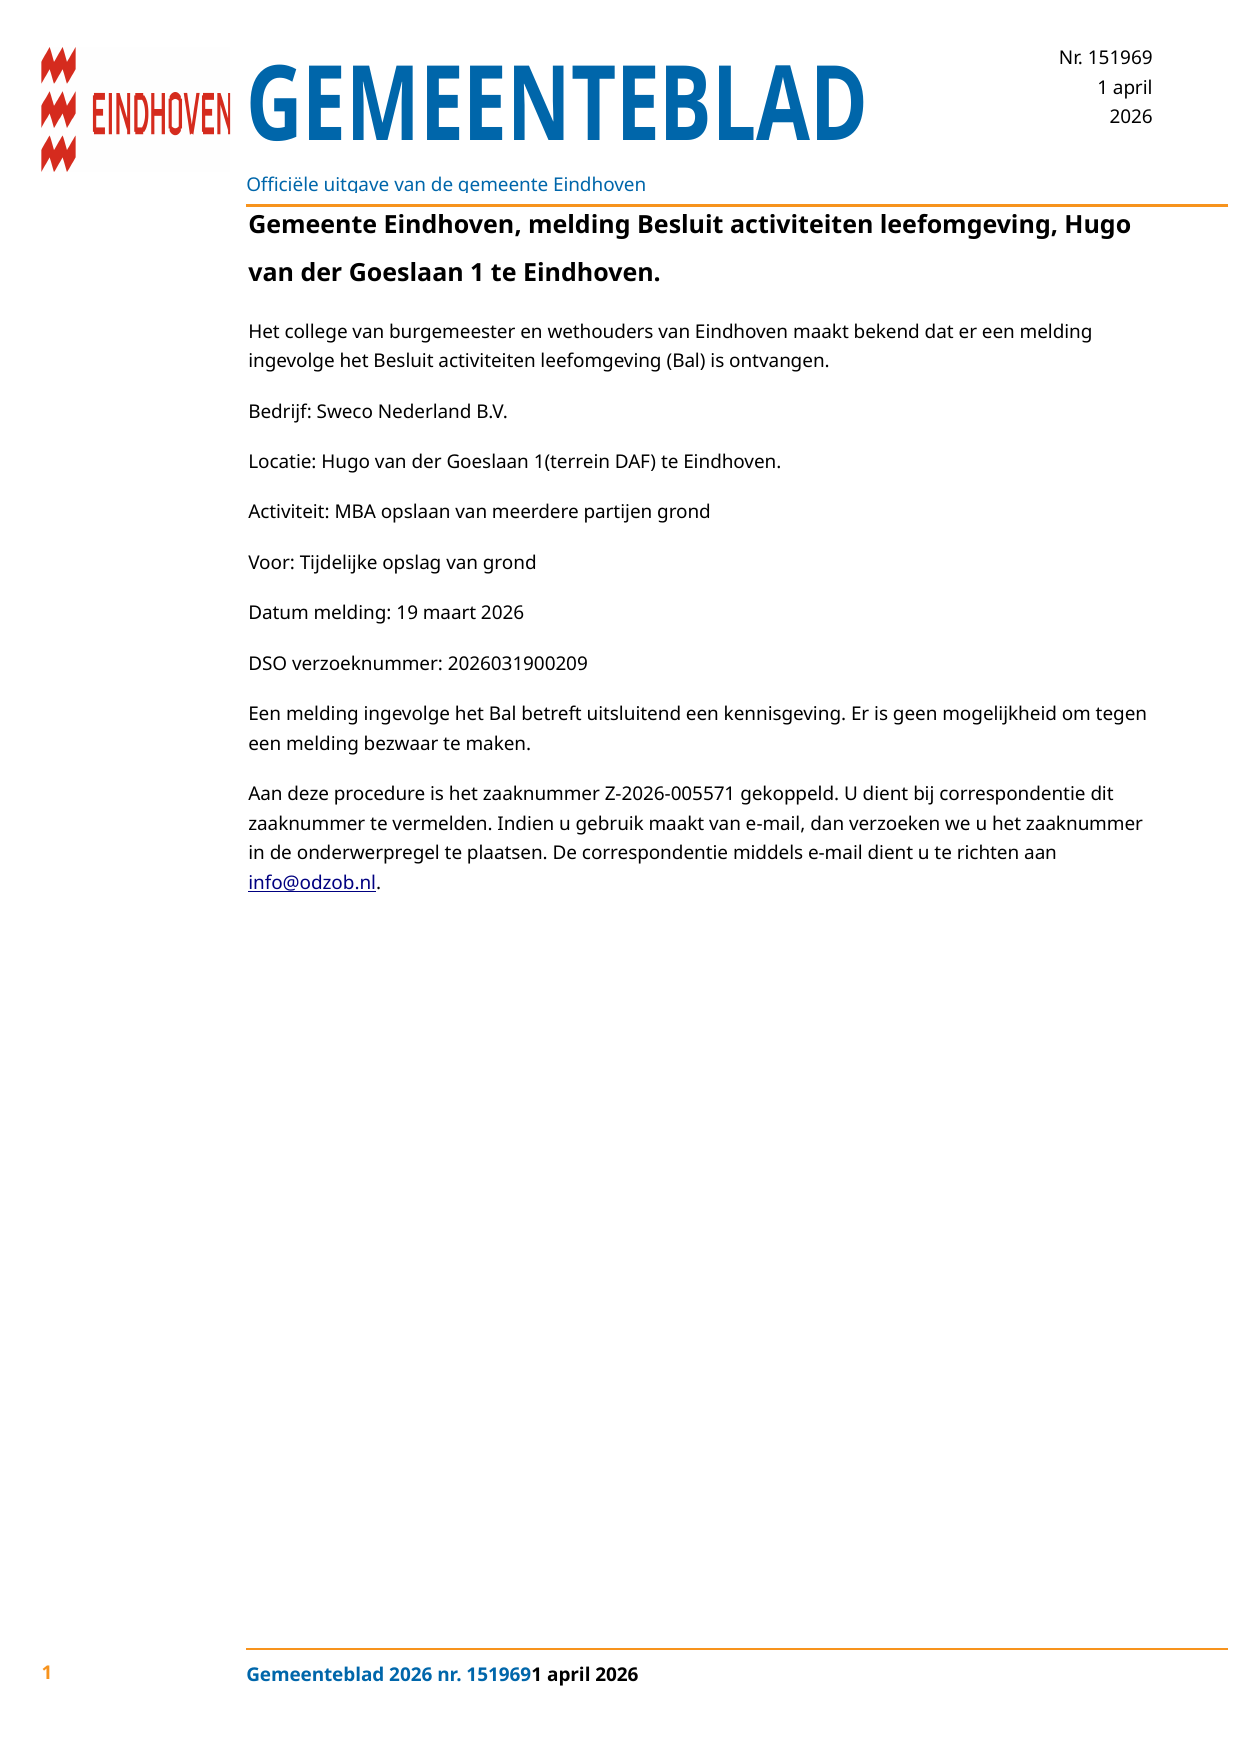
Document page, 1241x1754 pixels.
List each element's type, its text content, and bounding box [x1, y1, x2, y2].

text Gemeente Eindhoven​, melding Besluit activiteiten leefomgeving, Hugo van der Goeslaan 1 te Eindhoven. [248, 207, 1152, 288]
text Bedrijf: Sweco Nederland B.V. [248, 398, 1152, 424]
text Het college van burgemeester en wethouders van Eindhoven​ maakt bekend dat er een melding ingevolge het Besluit activiteiten leefomgeving (Bal) is ontvangen. [248, 318, 1152, 373]
text Een melding ingevolge het Bal betreft uitsluitend een kennisgeving. Er is geen mogelijkheid om tegen een melding bezwaar te maken. [248, 700, 1152, 756]
picture [41, 47, 231, 172]
text DSO verzoeknummer: 2026031900209 [248, 650, 1152, 676]
text Datum melding: 19 maart 2026 [248, 599, 1152, 625]
text Voor: Tijdelijke opslag van grond [248, 549, 1152, 575]
text Locatie: ​​Hugo van der Goeslaan 1(terrein DAF) te Eindhoven. ​ [248, 448, 1152, 474]
text Aan deze procedure is het zaaknummer Z-2026-005571 gekoppeld. U dient bij correspondentie dit zaaknummer te vermelden. Indien u gebruik maakt van e-mail, dan verzoeken we u het zaaknummer in de onderwerpregel te plaatsen. De correspondentie middels e-mail dient u te richten aan info@odzob.nl. [248, 780, 1152, 895]
text Activiteit: MBA opslaan van meerdere partijen grond [248, 499, 1152, 524]
